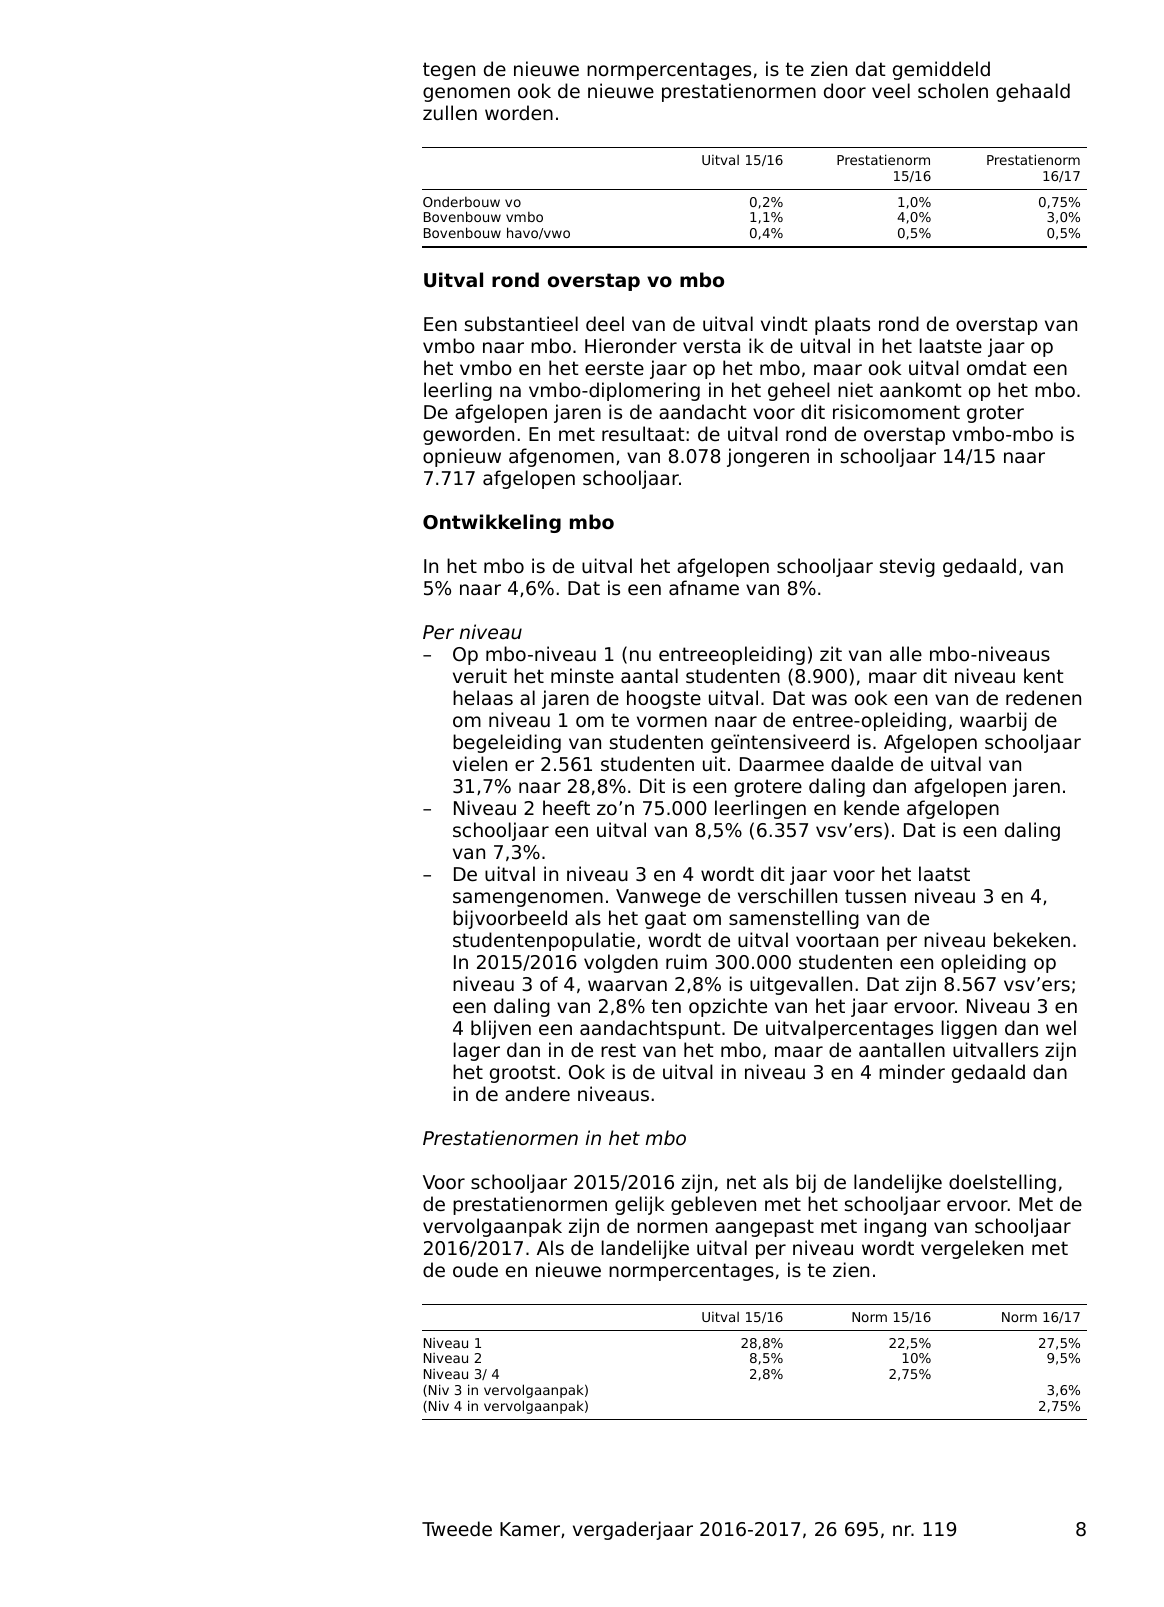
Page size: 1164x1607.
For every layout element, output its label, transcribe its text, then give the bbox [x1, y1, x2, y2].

table_header Prestatienorm 16/17 [937, 148, 1087, 189]
table_cell [654, 1399, 789, 1419]
table_header [422, 1305, 653, 1330]
table_cell (Niv 4 in vervolgaanpak) [422, 1399, 653, 1419]
table_cell 10% [789, 1351, 937, 1367]
table_cell [654, 1383, 789, 1398]
table_cell [937, 1367, 1087, 1383]
subtitle Ontwikkeling mbo [422, 512, 1087, 534]
table_header Norm 16/17 [937, 1305, 1087, 1330]
table_header Norm 15/16 [789, 1305, 937, 1330]
subtitle Prestatienormen in het mbo [422, 1128, 1087, 1150]
table_cell Bovenbouw havo/vwo [422, 226, 653, 246]
table_cell Bovenbouw vmbo [422, 210, 653, 226]
table_cell Onderbouw vo [422, 190, 653, 210]
subtitle Per niveau [422, 622, 1087, 644]
table_cell 0,5% [937, 226, 1087, 246]
table_cell 22,5% [789, 1331, 937, 1351]
text – Op mbo-niveau 1 (nu entreeopleiding) zit van alle mbo-niveaus veruit het minste aantal studenten (8.900), maar dit niveau kent helaas al jaren de hoogste uitval. Dat was ook een van de redenen om niveau 1 om te vormen naar de entree-opleiding, waarbij de begeleiding van studenten geïntensiveerd is. Afgelopen schooljaar vielen er 2.561 studenten uit. Daarmee daalde de uitval van 31,7% naar 28,8%. Dit is een grotere daling dan afgelopen jaren. [422, 644, 1087, 798]
table_header Uitval 15/16 [654, 148, 789, 189]
table_cell 4,0% [789, 210, 937, 226]
table_cell 1,1% [654, 210, 789, 226]
table_cell 28,8% [654, 1331, 789, 1351]
table_cell [789, 1399, 937, 1419]
table_cell 27,5% [937, 1331, 1087, 1351]
table_header Uitval 15/16 [654, 1305, 789, 1330]
subtitle Uitval rond overstap vo mbo [422, 269, 1087, 292]
table_cell 0,75% [937, 190, 1087, 210]
text tegen de nieuwe normpercentages, is te zien dat gemiddeld genomen ook de nieuwe prestatienormen door veel scholen gehaald zullen worden. [422, 59, 1087, 125]
table_cell Niveau 2 [422, 1351, 653, 1367]
text – De uitval in niveau 3 en 4 wordt dit jaar voor het laatst samengenomen. Vanwege de verschillen tussen niveau 3 en 4, bijvoorbeeld als het gaat om samenstelling van de studentenpopulatie, wordt de uitval voortaan per niveau bekeken. In 2015/2016 volgden ruim 300.000 studenten een opleiding op niveau 3 of 4, waarvan 2,8% is uitgevallen. Dat zijn 8.567 vsv’ers; een daling van 2,8% ten opzichte van het jaar ervoor. Niveau 3 en 4 blijven een aandachtspunt. De uitvalpercentages liggen dan wel lager dan in de rest van het mbo, maar de aantallen uitvallers zijn het grootst. Ook is de uitval in niveau 3 en 4 minder gedaald dan in de andere niveaus. [422, 864, 1087, 1106]
table_cell 9,5% [937, 1351, 1087, 1367]
table_cell Niveau 1 [422, 1331, 653, 1351]
table_cell 3,6% [937, 1383, 1087, 1398]
text In het mbo is de uitval het afgelopen schooljaar stevig gedaald, van 5% naar 4,6%. Dat is een afname van 8%. [422, 556, 1087, 600]
table_cell 0,4% [654, 226, 789, 246]
table_cell [789, 1383, 937, 1398]
table_cell Niveau 3/ 4 [422, 1367, 653, 1383]
table_cell 0,2% [654, 190, 789, 210]
text – Niveau 2 heeft zo’n 75.000 leerlingen en kende afgelopen schooljaar een uitval van 8,5% (6.357 vsv’ers). Dat is een daling van 7,3%. [422, 798, 1087, 864]
table_cell 2,8% [654, 1367, 789, 1383]
table_cell 2,75% [937, 1399, 1087, 1419]
text Een substantieel deel van de uitval vindt plaats rond de overstap van vmbo naar mbo. Hieronder versta ik de uitval in het laatste jaar op het vmbo en het eerste jaar op het mbo, maar ook uitval omdat een leerling na vmbo-diplomering in het geheel niet aankomt op het mbo. De afgelopen jaren is de aandacht voor dit risicomoment groter geworden. En met resultaat: de uitval rond de overstap vmbo-mbo is opnieuw afgenomen, van 8.078 jongeren in schooljaar 14/15 naar 7.717 afgelopen schooljaar. [422, 314, 1087, 489]
table_header [422, 148, 653, 189]
table_header Prestatienorm 15/16 [789, 148, 937, 189]
table_cell 2,75% [789, 1367, 937, 1383]
table_cell 1,0% [789, 190, 937, 210]
table_cell (Niv 3 in vervolgaanpak) [422, 1383, 653, 1398]
table_cell 0,5% [789, 226, 937, 246]
table_cell 3,0% [937, 210, 1087, 226]
table_cell 8,5% [654, 1351, 789, 1367]
text Voor schooljaar 2015/2016 zijn, net als bij de landelijke doelstelling, de prestatienormen gelijk gebleven met het schooljaar ervoor. Met de vervolgaanpak zijn de normen aangepast met ingang van schooljaar 2016/2017. Als de landelijke uitval per niveau wordt vergeleken met de oude en nieuwe normpercentages, is te zien. [422, 1172, 1087, 1282]
